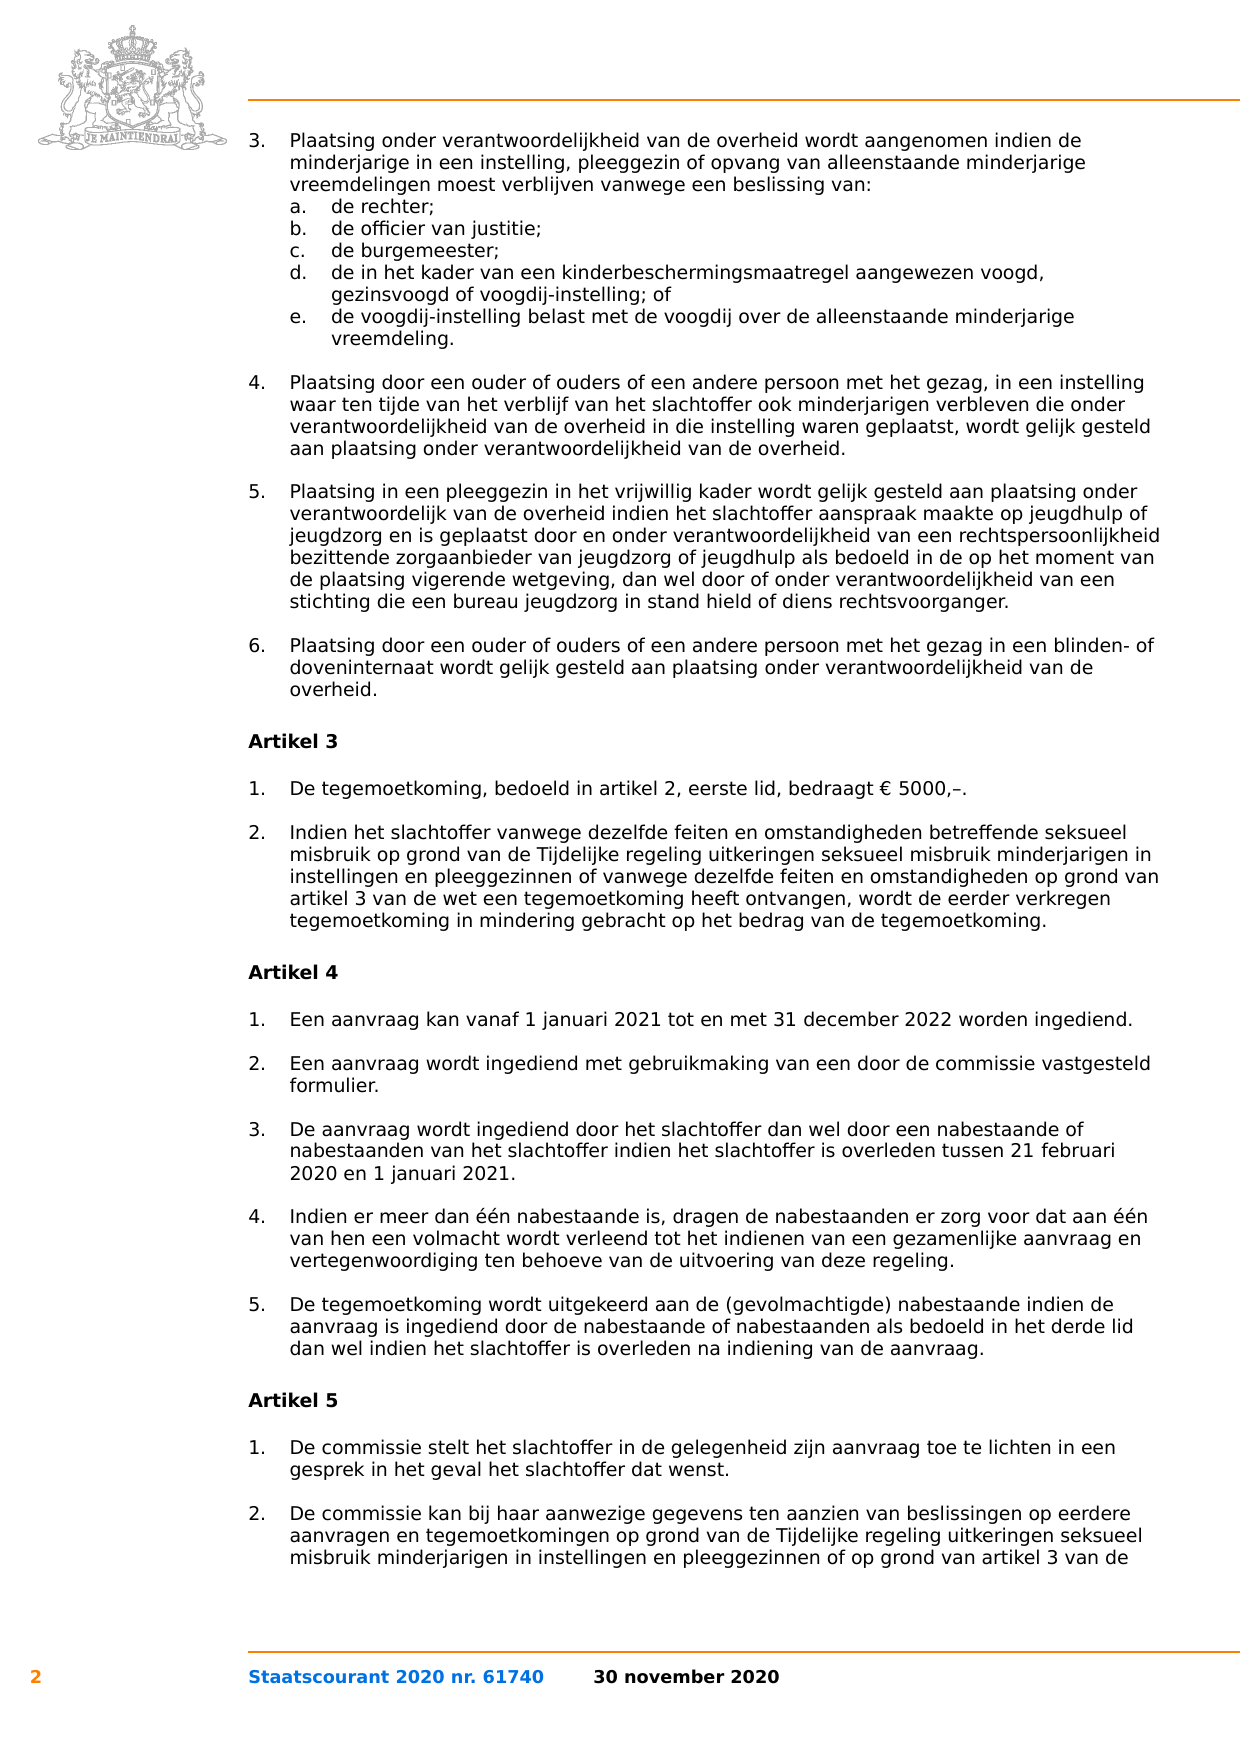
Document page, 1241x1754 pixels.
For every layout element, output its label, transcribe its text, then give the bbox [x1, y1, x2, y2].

text 4. Plaatsing door een ouder of ouders of een andere persoon met het gezag, in een instelling waar ten tijde van het verblijf van het slachtoffer ook minderjarigen verbleven die onder verantwoordelijkheid van de overheid in die instelling waren geplaatst, wordt gelijk gesteld aan plaatsing onder verantwoordelijkheid van de overheid. [248, 372, 1163, 459]
text a. de rechter; [289, 196, 1163, 218]
subtitle Artikel 4 [248, 962, 1163, 984]
text 2. De commissie kan bij haar aanwezige gegevens ten aanzien van beslissingen op eerdere aanvragen en tegemoetkomingen op grond van de Tijdelijke regeling uitkeringen seksueel misbruik minderjarigen in instellingen en pleeggezinnen of op grond van artikel 3 van de [248, 1503, 1163, 1569]
text c. de burgemeester; [289, 240, 1163, 262]
text d. de in het kader van een kinderbeschermingsmaatregel aangewezen voogd, gezinsvoogd of voogdij-instelling; of [289, 262, 1163, 306]
text 6. Plaatsing door een ouder of ouders of een andere persoon met het gezag in een blinden- of doveninternaat wordt gelijk gesteld aan plaatsing onder verantwoordelijkheid van de overheid. [248, 635, 1163, 701]
text e. de voogdij-instelling belast met de voogdij over de alleenstaande minderjarige vreemdeling. [289, 306, 1163, 350]
subtitle Artikel 5 [248, 1390, 1163, 1412]
text 5. Plaatsing in een pleeggezin in het vrijwillig kader wordt gelijk gesteld aan plaatsing onder verantwoordelijk van de overheid indien het slachtoffer aanspraak maakte op jeugdhulp of jeugdzorg en is geplaatst door en onder verantwoordelijkheid van een rechtspersoonlijkheid bezittende zorgaanbieder van jeugdzorg of jeugdhulp als bedoeld in de op het moment van de plaatsing vigerende wetgeving, dan wel door of onder verantwoordelijkheid van een stichting die een bureau jeugdzorg in stand hield of diens rechtsvoorganger. [248, 481, 1163, 613]
text 1. De tegemoetkoming, bedoeld in artikel 2, eerste lid, bedraagt € 5000,–. [248, 778, 1163, 800]
text 5. De tegemoetkoming wordt uitgekeerd aan de (gevolmachtigde) nabestaande indien de aanvraag is ingediend door de nabestaande of nabestaanden als bedoeld in het derde lid dan wel indien het slachtoffer is overleden na indiening van de aanvraag. [248, 1294, 1163, 1360]
text 1. Een aanvraag kan vanaf 1 januari 2021 tot en met 31 december 2022 worden ingediend. [248, 1009, 1163, 1031]
text b. de officier van justitie; [289, 218, 1163, 240]
subtitle Artikel 3 [248, 731, 1163, 753]
text 1. De commissie stelt het slachtoffer in de gelegenheid zijn aanvraag toe te lichten in een gesprek in het geval het slachtoffer dat wenst. [248, 1437, 1163, 1481]
text 4. Indien er meer dan één nabestaande is, dragen de nabestaanden er zorg voor dat aan één van hen een volmacht wordt verleend tot het indienen van een gezamenlijke aanvraag en vertegenwoordiging ten behoeve van de uitvoering van deze regeling. [248, 1206, 1163, 1272]
text 2. Indien het slachtoffer vanwege dezelfde feiten en omstandigheden betreffende seksueel misbruik op grond van de Tijdelijke regeling uitkeringen seksueel misbruik minderjarigen in instellingen en pleeggezinnen of vanwege dezelfde feiten en omstandigheden op grond van artikel 3 van de wet een tegemoetkoming heeft ontvangen, wordt de eerder verkregen tegemoetkoming in mindering gebracht op het bedrag van de tegemoetkoming. [248, 822, 1163, 932]
text 3. De aanvraag wordt ingediend door het slachtoffer dan wel door een nabestaande of nabestaanden van het slachtoffer indien het slachtoffer is overleden tussen 21 februari 2020 en 1 januari 2021. [248, 1118, 1163, 1184]
text 3. Plaatsing onder verantwoordelijkheid van de overheid wordt aangenomen indien de minderjarige in een instelling, pleeggezin of opvang van alleenstaande minderjarige vreemdelingen moest verblijven vanwege een beslissing van: [248, 130, 1163, 196]
picture [38, 25, 227, 150]
text 2. Een aanvraag wordt ingediend met gebruikmaking van een door de commissie vastgesteld formulier. [248, 1053, 1163, 1097]
